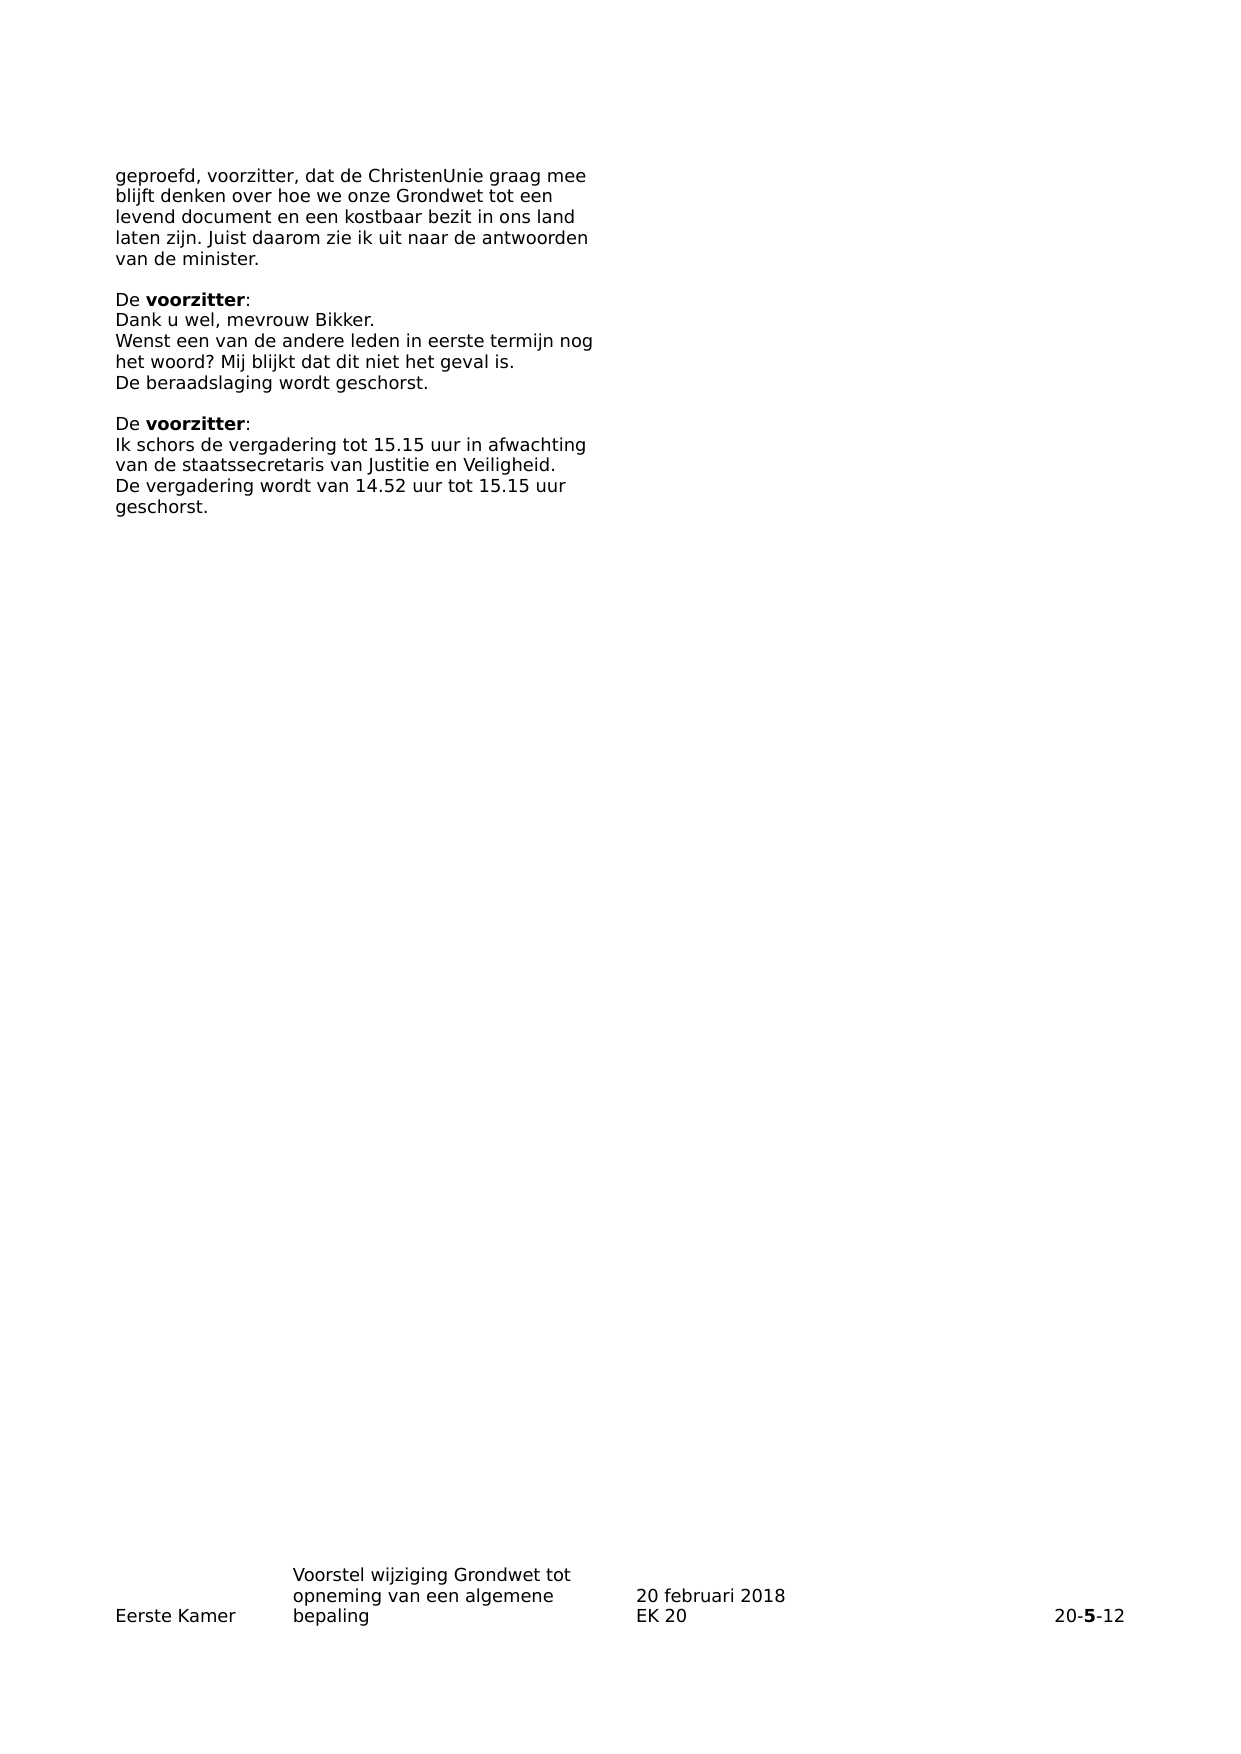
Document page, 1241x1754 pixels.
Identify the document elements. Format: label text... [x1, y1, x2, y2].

text De voorzitter: [115, 289, 605, 310]
text De voorzitter: [115, 413, 605, 434]
text Ik schors de vergadering tot 15.15 uur in afwachting van de staatssecretaris van Justitie en Veiligheid. [115, 434, 605, 476]
text De beraadslaging wordt geschorst. [115, 373, 605, 393]
text geproefd, voorzitter, dat de ChristenUnie graag mee blijft denken over hoe we onze Grondwet tot een levend document en een kostbaar bezit in ons land laten zijn. Juist daarom zie ik uit naar de antwoorden van de minister. [115, 165, 605, 269]
text Dank u wel, mevrouw Bikker. [115, 310, 605, 331]
text Wenst een van de andere leden in eerste termijn nog het woord? Mij blijkt dat dit niet het geval is. [115, 331, 605, 373]
text De vergadering wordt van 14.52 uur tot 15.15 uur geschorst. [115, 476, 605, 518]
